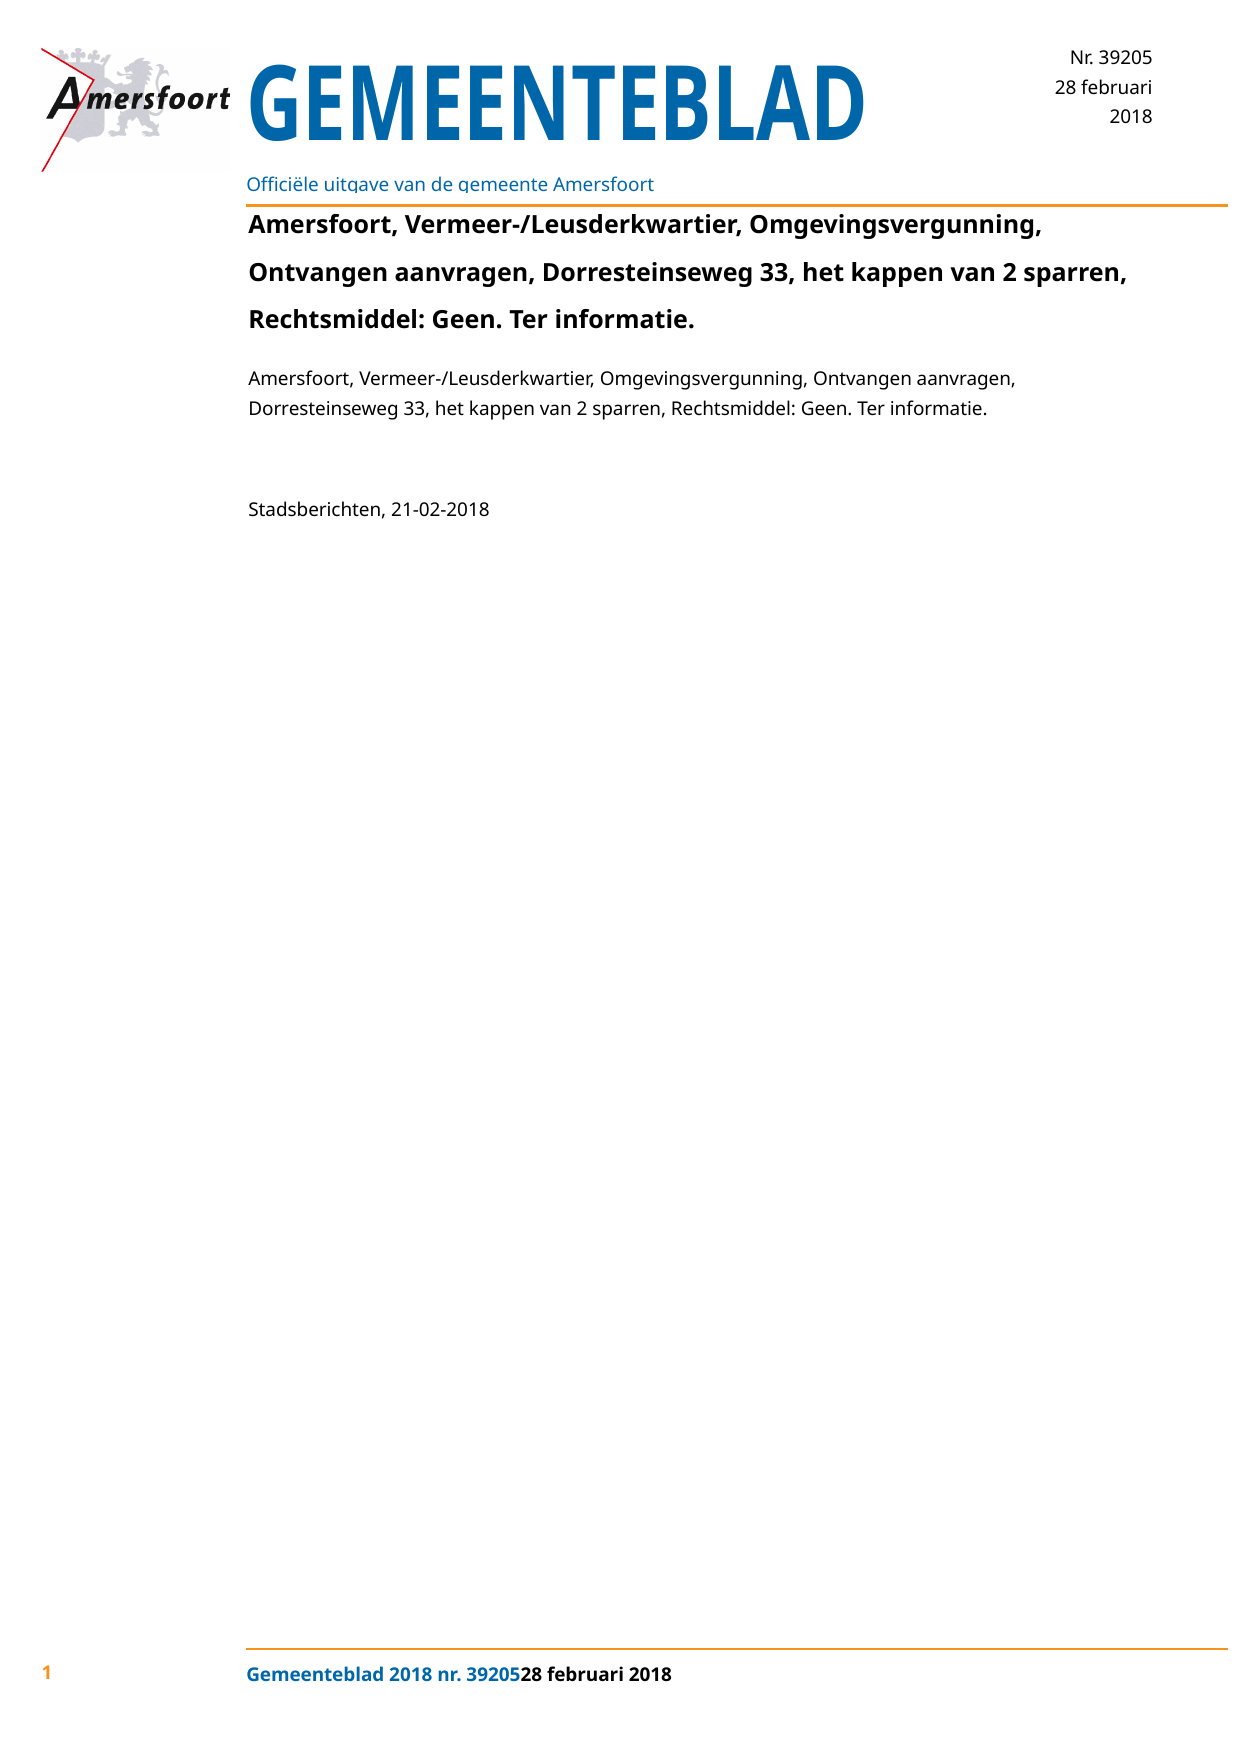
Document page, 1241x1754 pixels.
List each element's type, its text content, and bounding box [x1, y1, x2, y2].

text Amersfoort, Vermeer-/Leusderkwartier, Omgevingsvergunning, Ontvangen aanvragen, Dorresteinseweg 33, het kappen van 2 sparren, Rechtsmiddel: Geen. Ter informatie. [248, 207, 1152, 336]
picture [41, 47, 231, 172]
text Stadsberichten, 21-02-2018 [248, 496, 1152, 522]
text Amersfoort, Vermeer-/Leusderkwartier, Omgevingsvergunning, Ontvangen aanvragen, Dorresteinseweg 33, het kappen van 2 sparren, Rechtsmiddel: Geen. Ter informatie. [248, 366, 1152, 421]
